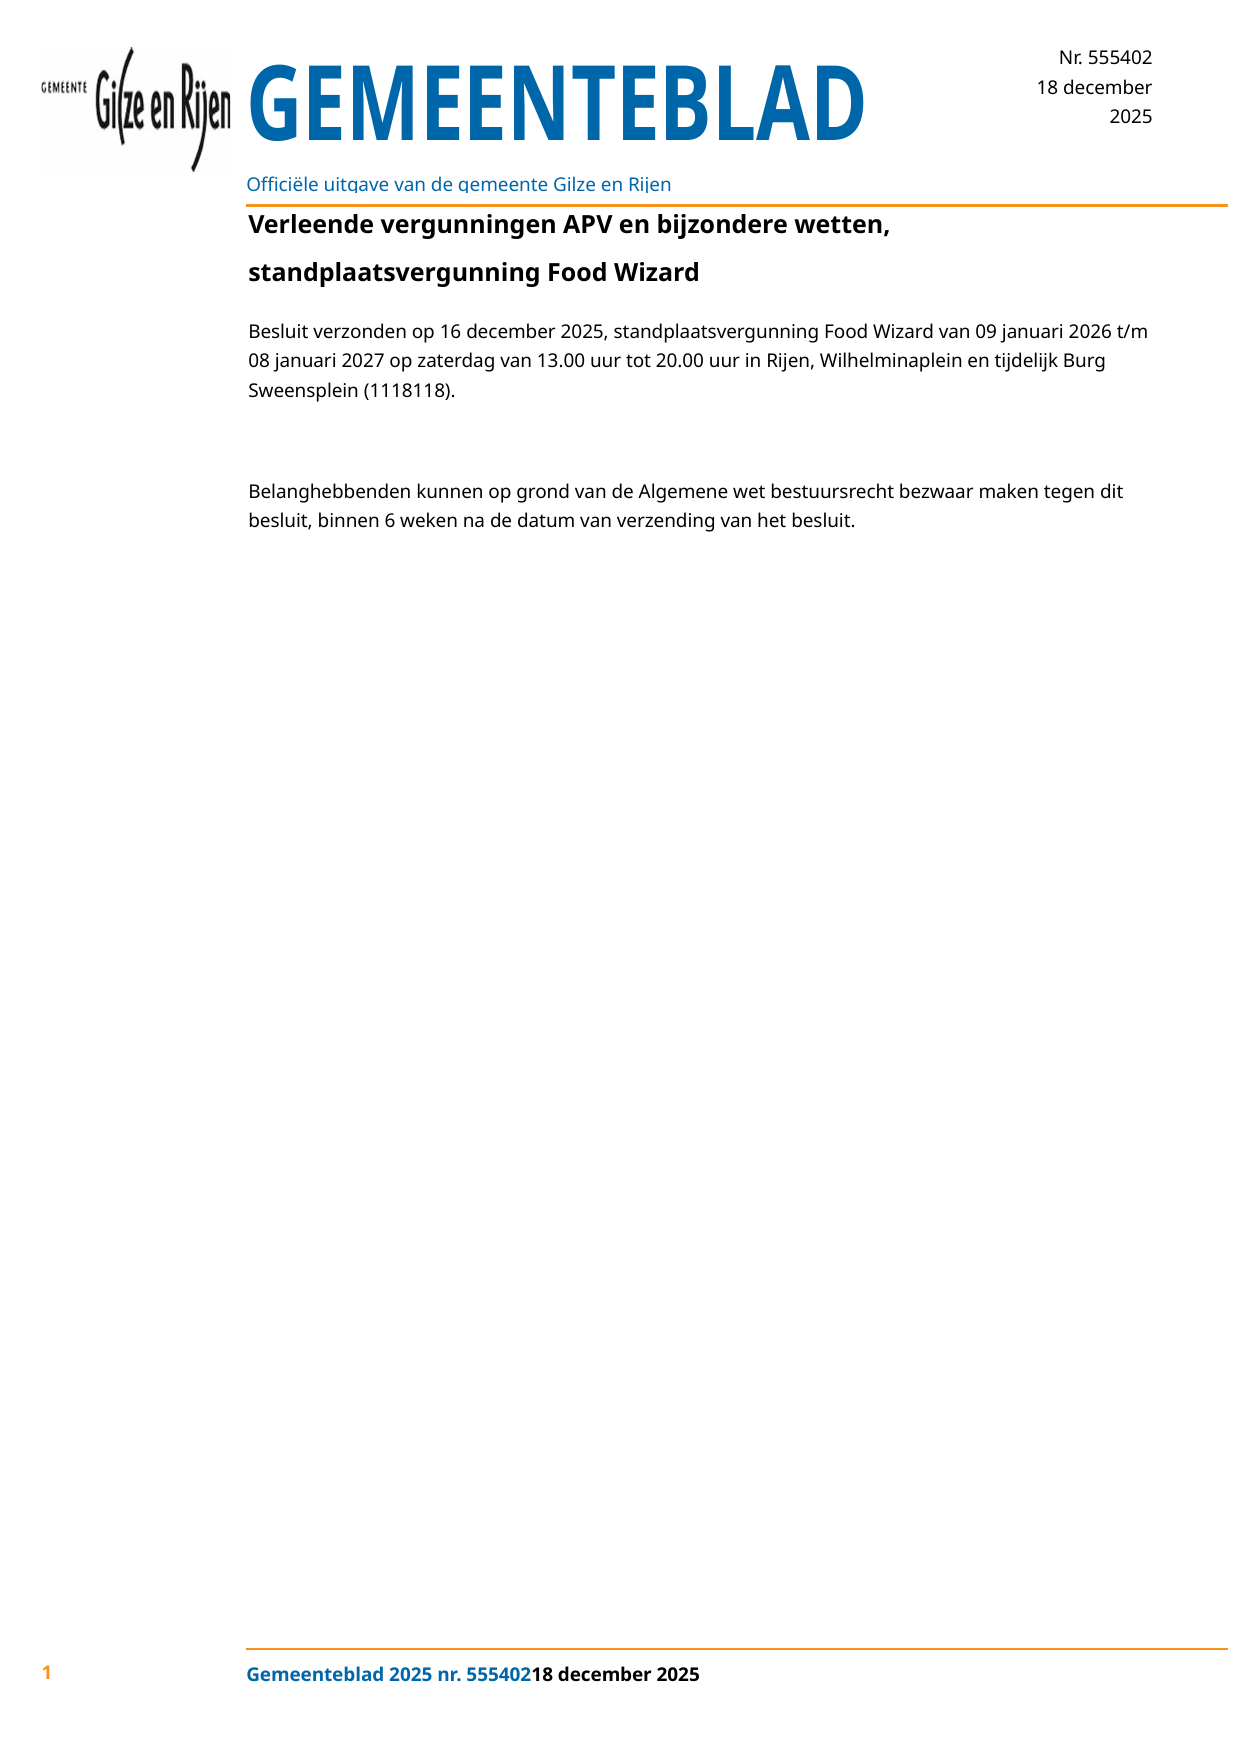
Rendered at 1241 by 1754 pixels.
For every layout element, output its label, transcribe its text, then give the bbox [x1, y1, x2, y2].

picture [41, 47, 231, 172]
text Verleende vergunningen APV en bijzondere wetten, standplaatsvergunning Food Wizard [248, 207, 1152, 288]
text Besluit verzonden op 16 december 2025, standplaatsvergunning Food Wizard van 09 januari 2026 t/m 08 januari 2027 op zaterdag van 13.00 uur tot 20.00 uur in Rijen, Wilhelminaplein en tijdelijk Burg Sweensplein (1118118). [248, 318, 1152, 403]
text Belanghebbenden kunnen op grond van de Algemene wet bestuursrecht bezwaar maken tegen dit besluit, binnen 6 weken na de datum van verzending van het besluit. [248, 478, 1152, 533]
